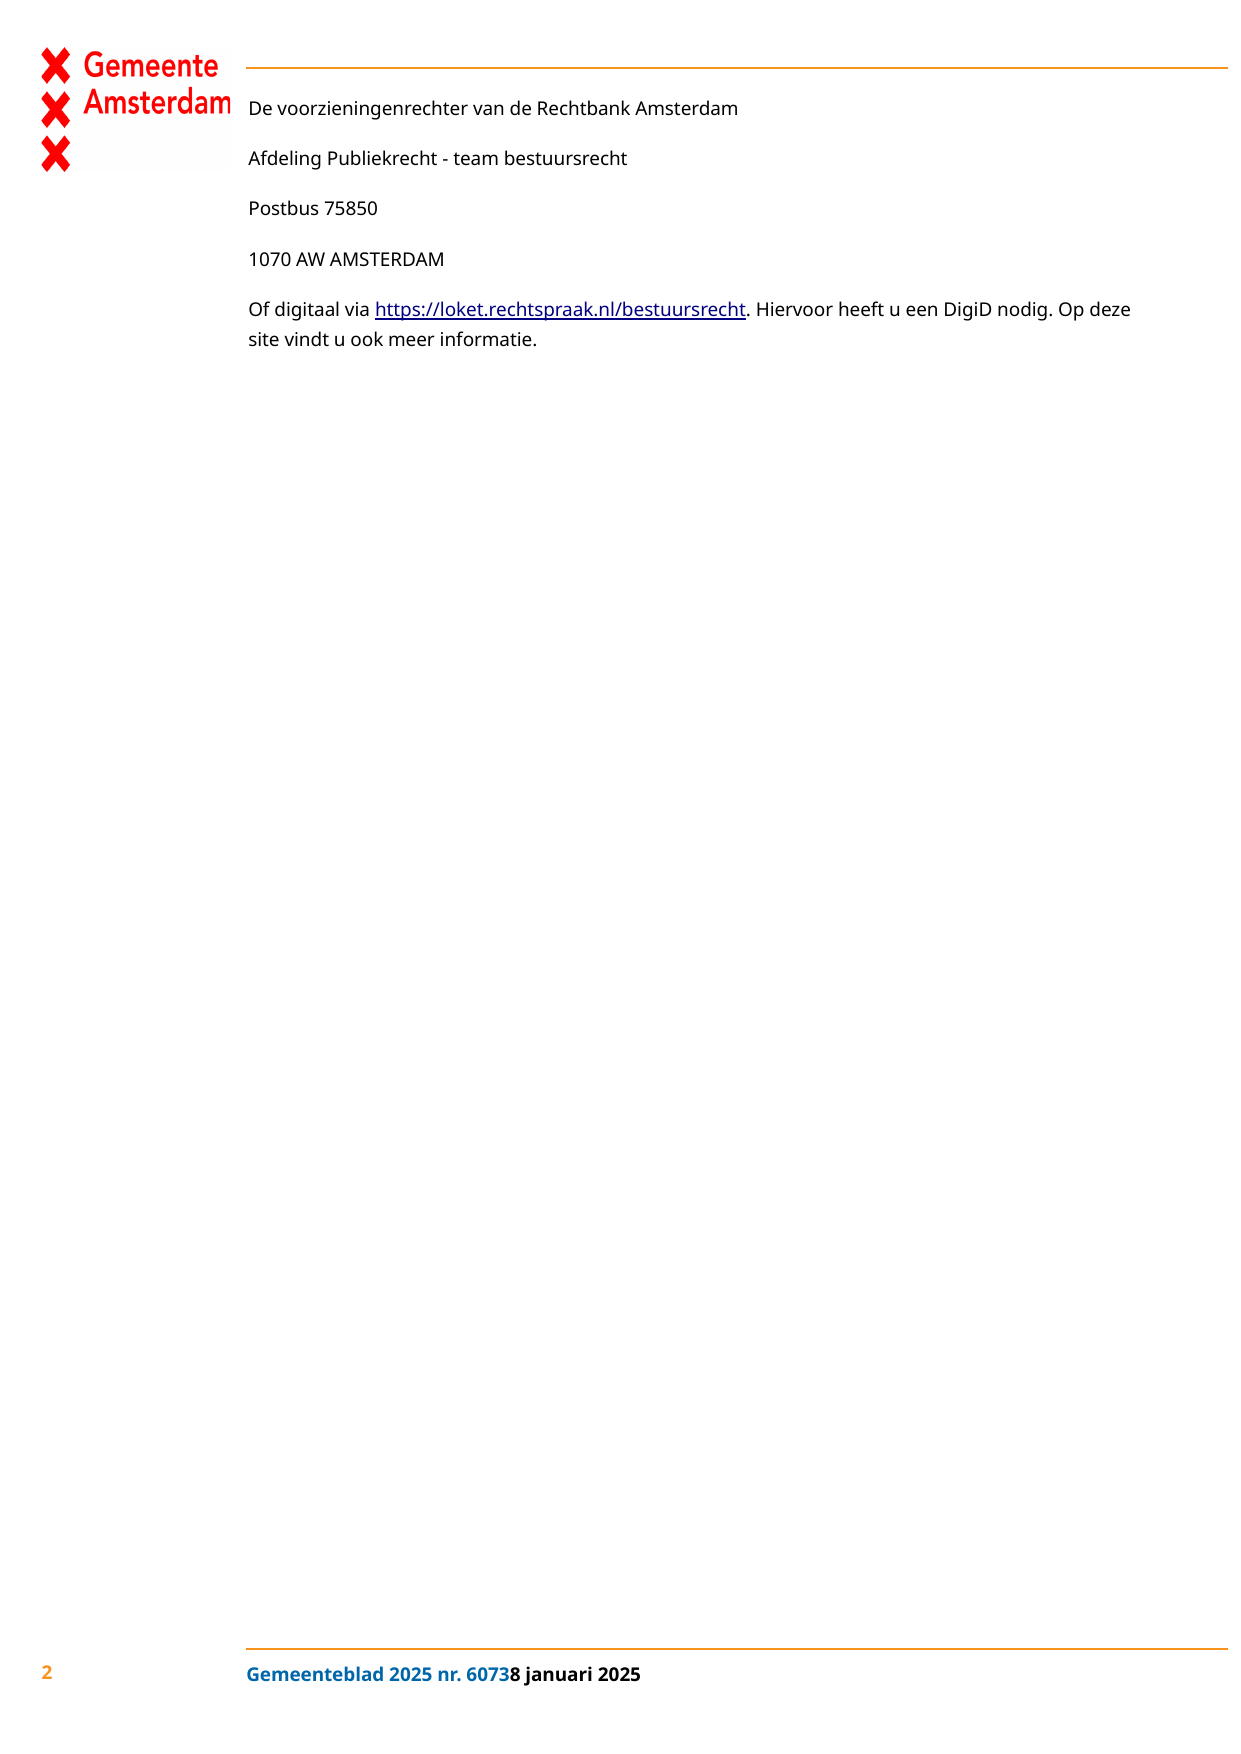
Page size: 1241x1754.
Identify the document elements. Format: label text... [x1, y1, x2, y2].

text De voorzieningenrechter van de Rechtbank Amsterdam [248, 95, 1152, 121]
picture [41, 47, 231, 172]
text 1070 AW AMSTERDAM [248, 246, 1152, 272]
text Postbus 75850 [248, 196, 1152, 221]
text Afdeling Publiekrecht - team bestuursrecht [248, 145, 1152, 171]
text Of digitaal via https://loket.rechtspraak.nl/bestuursrecht. Hiervoor heeft u een DigiD nodig. Op deze site vindt u ook meer informatie. [248, 296, 1152, 352]
